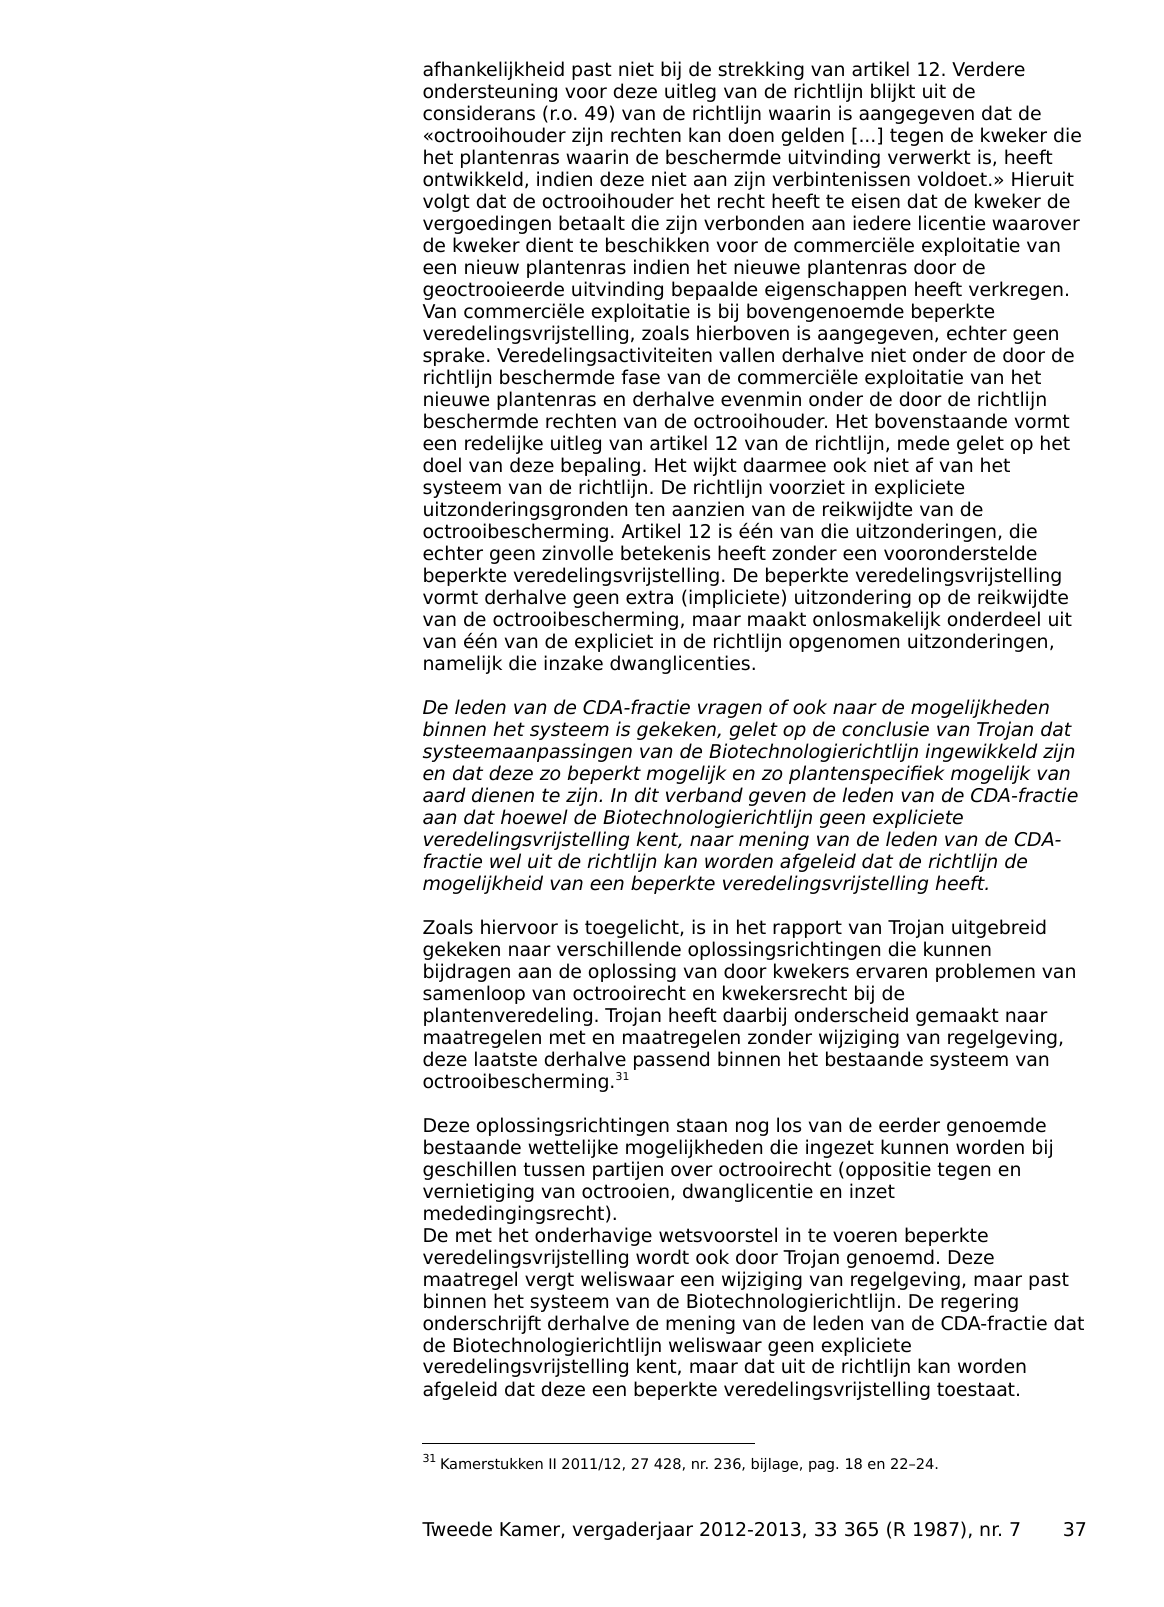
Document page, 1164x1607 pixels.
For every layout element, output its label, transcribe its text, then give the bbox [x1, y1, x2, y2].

text afhankelijkheid past niet bij de strekking van artikel 12. Verdere ondersteuning voor deze uitleg van de richtlijn blijkt uit de considerans (r.o. 49) van de richtlijn waarin is aangegeven dat de «octrooihouder zijn rechten kan doen gelden [...] tegen de kweker die het plantenras waarin de beschermde uitvinding verwerkt is, heeft ontwikkeld, indien deze niet aan zijn verbintenissen voldoet.» Hieruit volgt dat de octrooihouder het recht heeft te eisen dat de kweker de vergoedingen betaalt die zijn verbonden aan iedere licentie waarover de kweker dient te beschikken voor de commerciële exploitatie van een nieuw plantenras indien het nieuwe plantenras door de geoctrooieerde uitvinding bepaalde eigenschappen heeft verkregen. Van commerciële exploitatie is bij bovengenoemde beperkte veredelingsvrijstelling, zoals hierboven is aangegeven, echter geen sprake. Veredelingsactiviteiten vallen derhalve niet onder de door de richtlijn beschermde fase van de commerciële exploitatie van het nieuwe plantenras en derhalve evenmin onder de door de richtlijn beschermde rechten van de octrooihouder. Het bovenstaande vormt een redelijke uitleg van artikel 12 van de richtlijn, mede gelet op het doel van deze bepaling. Het wijkt daarmee ook niet af van het systeem van de richtlijn. De richtlijn voorziet in expliciete uitzonderingsgronden ten aanzien van de reikwijdte van de octrooibescherming. Artikel 12 is één van die uitzonderingen, die echter geen zinvolle betekenis heeft zonder een vooronderstelde beperkte veredelingsvrijstelling. De beperkte veredelingsvrijstelling vormt derhalve geen extra (impliciete) uitzondering op de reikwijdte van de octrooibescherming, maar maakt onlosmakelijk onderdeel uit van één van de expliciet in de richtlijn opgenomen uitzonderingen, namelijk die inzake dwanglicenties. [422, 59, 1087, 674]
text Deze oplossingsrichtingen staan nog los van de eerder genoemde bestaande wettelijke mogelijkheden die ingezet kunnen worden bij geschillen tussen partijen over octrooirecht (oppositie tegen en vernietiging van octrooien, dwanglicentie en inzet mededingingsrecht). [422, 1115, 1087, 1224]
text De met het onderhavige wetsvoorstel in te voeren beperkte veredelingsvrijstelling wordt ook door Trojan genoemd. Deze maatregel vergt weliswaar een wijziging van regelgeving, maar past binnen het systeem van de Biotechnologierichtlijn. De regering onderschrijft derhalve de mening van de leden van de CDA-fractie dat de Biotechnologierichtlijn weliswaar geen expliciete veredelingsvrijstelling kent, maar dat uit de richtlijn kan worden afgeleid dat deze een beperkte veredelingsvrijstelling toestaat. [422, 1224, 1087, 1400]
text Zoals hiervoor is toegelicht, is in het rapport van Trojan uitgebreid gekeken naar verschillende oplossingsrichtingen die kunnen bijdragen aan de oplossing van door kwekers ervaren problemen van samenloop van octrooirecht en kwekersrecht bij de plantenveredeling. Trojan heeft daarbij onderscheid gemaakt naar maatregelen met en maatregelen zonder wijziging van regelgeving, deze laatste derhalve passend binnen het bestaande systeem van octrooibescherming. [422, 917, 1087, 1092]
text De leden van de CDA-fractie vragen of ook naar de mogelijkheden binnen het systeem is gekeken, gelet op de conclusie van Trojan dat systeemaanpassingen van de Biotechnologierichtlijn ingewikkeld zijn en dat deze zo beperkt mogelijk en zo plantenspecifiek mogelijk van aard dienen te zijn. In dit verband geven de leden van de CDA-fractie aan dat hoewel de Biotechnologierichtlijn geen expliciete veredelingsvrijstelling kent, naar mening van de leden van de CDA-fractie wel uit de richtlijn kan worden afgeleid dat de richtlijn de mogelijkheid van een beperkte veredelingsvrijstelling heeft. [422, 697, 1087, 894]
text Kamerstukken II 2011/12, 27 428, nr. 236, bijlage, pag. 18 en 22–24. [422, 1452, 1087, 1474]
